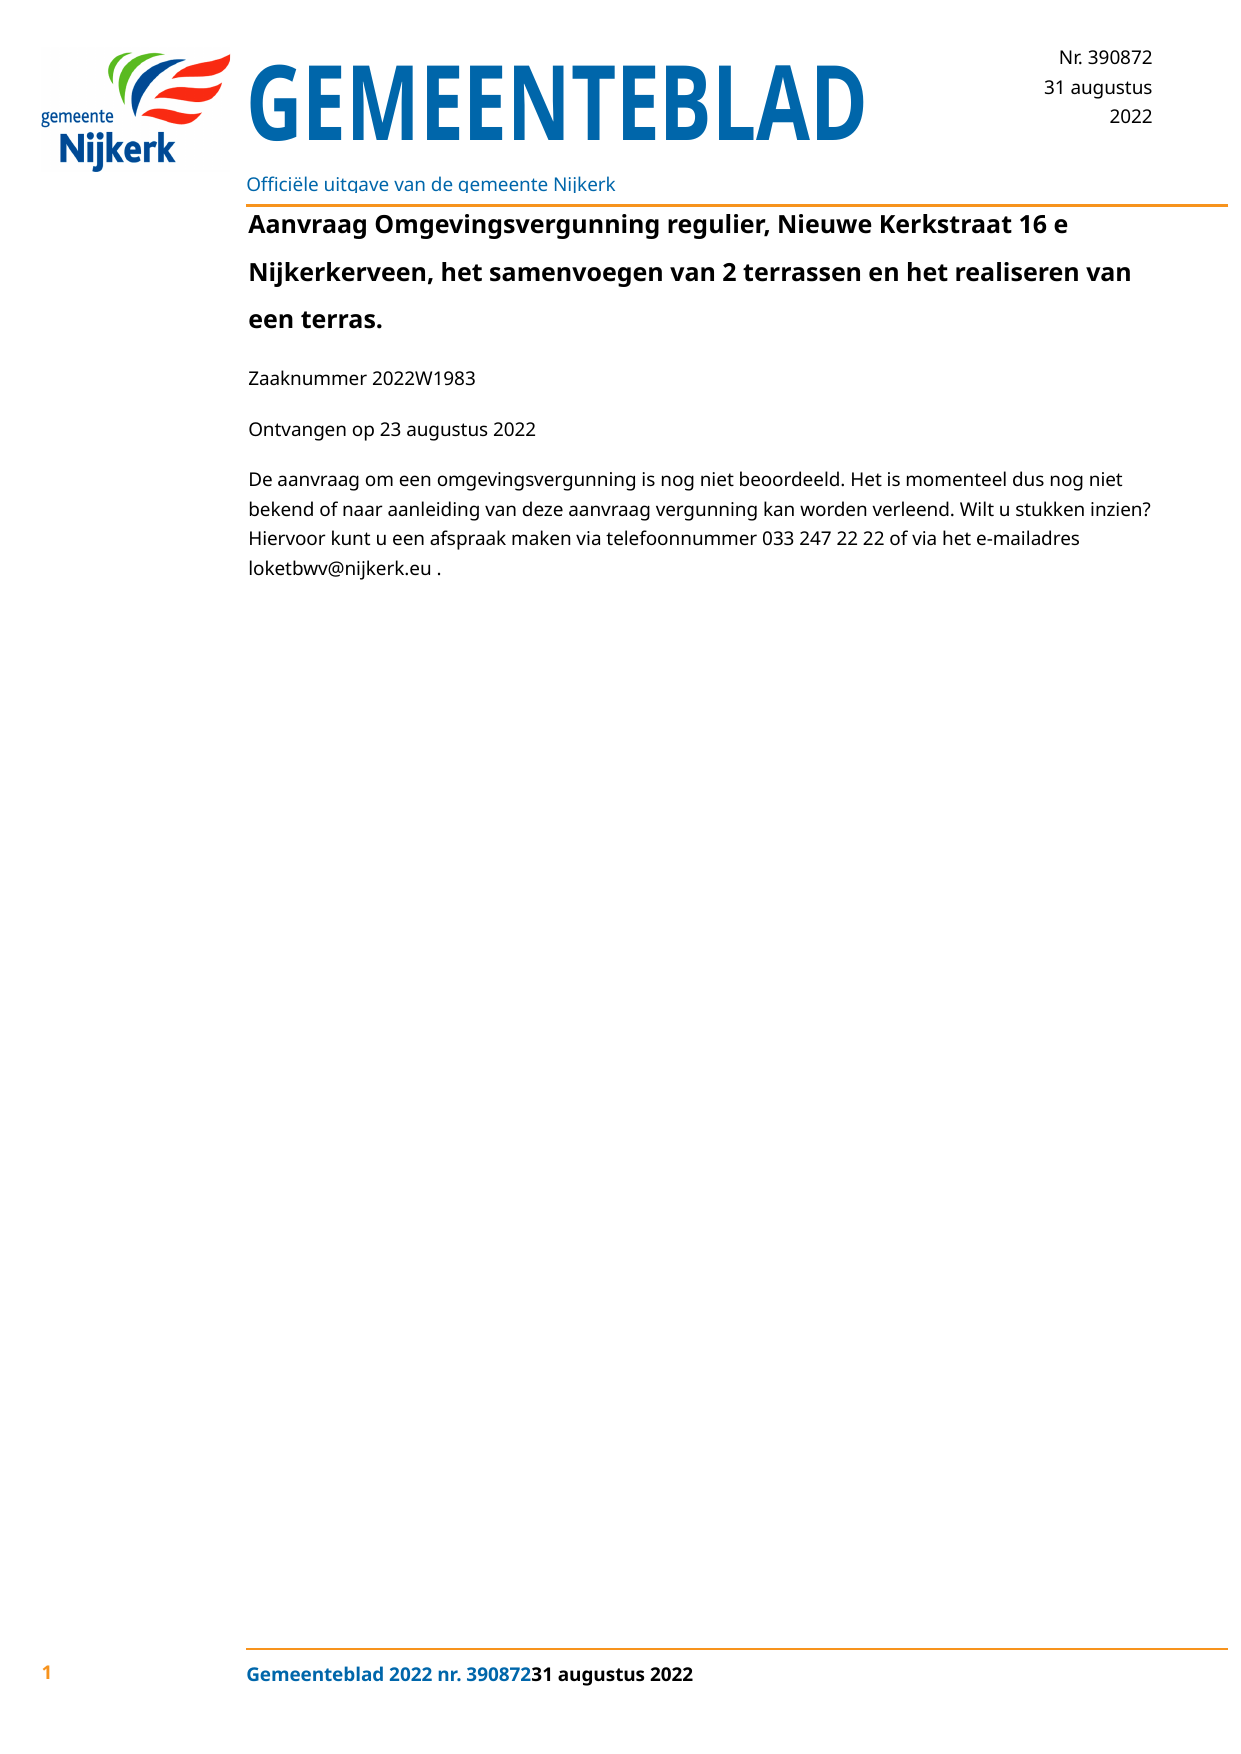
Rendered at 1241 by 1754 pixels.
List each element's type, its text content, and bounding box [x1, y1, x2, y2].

text De aanvraag om een omgevingsvergunning is nog niet beoordeeld. Het is momenteel dus nog niet bekend of naar aanleiding van deze aanvraag vergunning kan worden verleend. Wilt u stukken inzien? Hiervoor kunt u een afspraak maken via telefoonnummer 033 247 22 22 of via het e-mailadres loketbwv@nijkerk.eu . [248, 466, 1152, 581]
text Aanvraag Omgevingsvergunning regulier, Nieuwe Kerkstraat 16 e Nijkerkerveen, het samenvoegen van 2 terrassen en het realiseren van een terras. [248, 207, 1152, 336]
picture [41, 47, 231, 172]
text Ontvangen op 23 augustus 2022 [248, 416, 1152, 442]
text Zaaknummer 2022W1983 [248, 366, 1152, 391]
